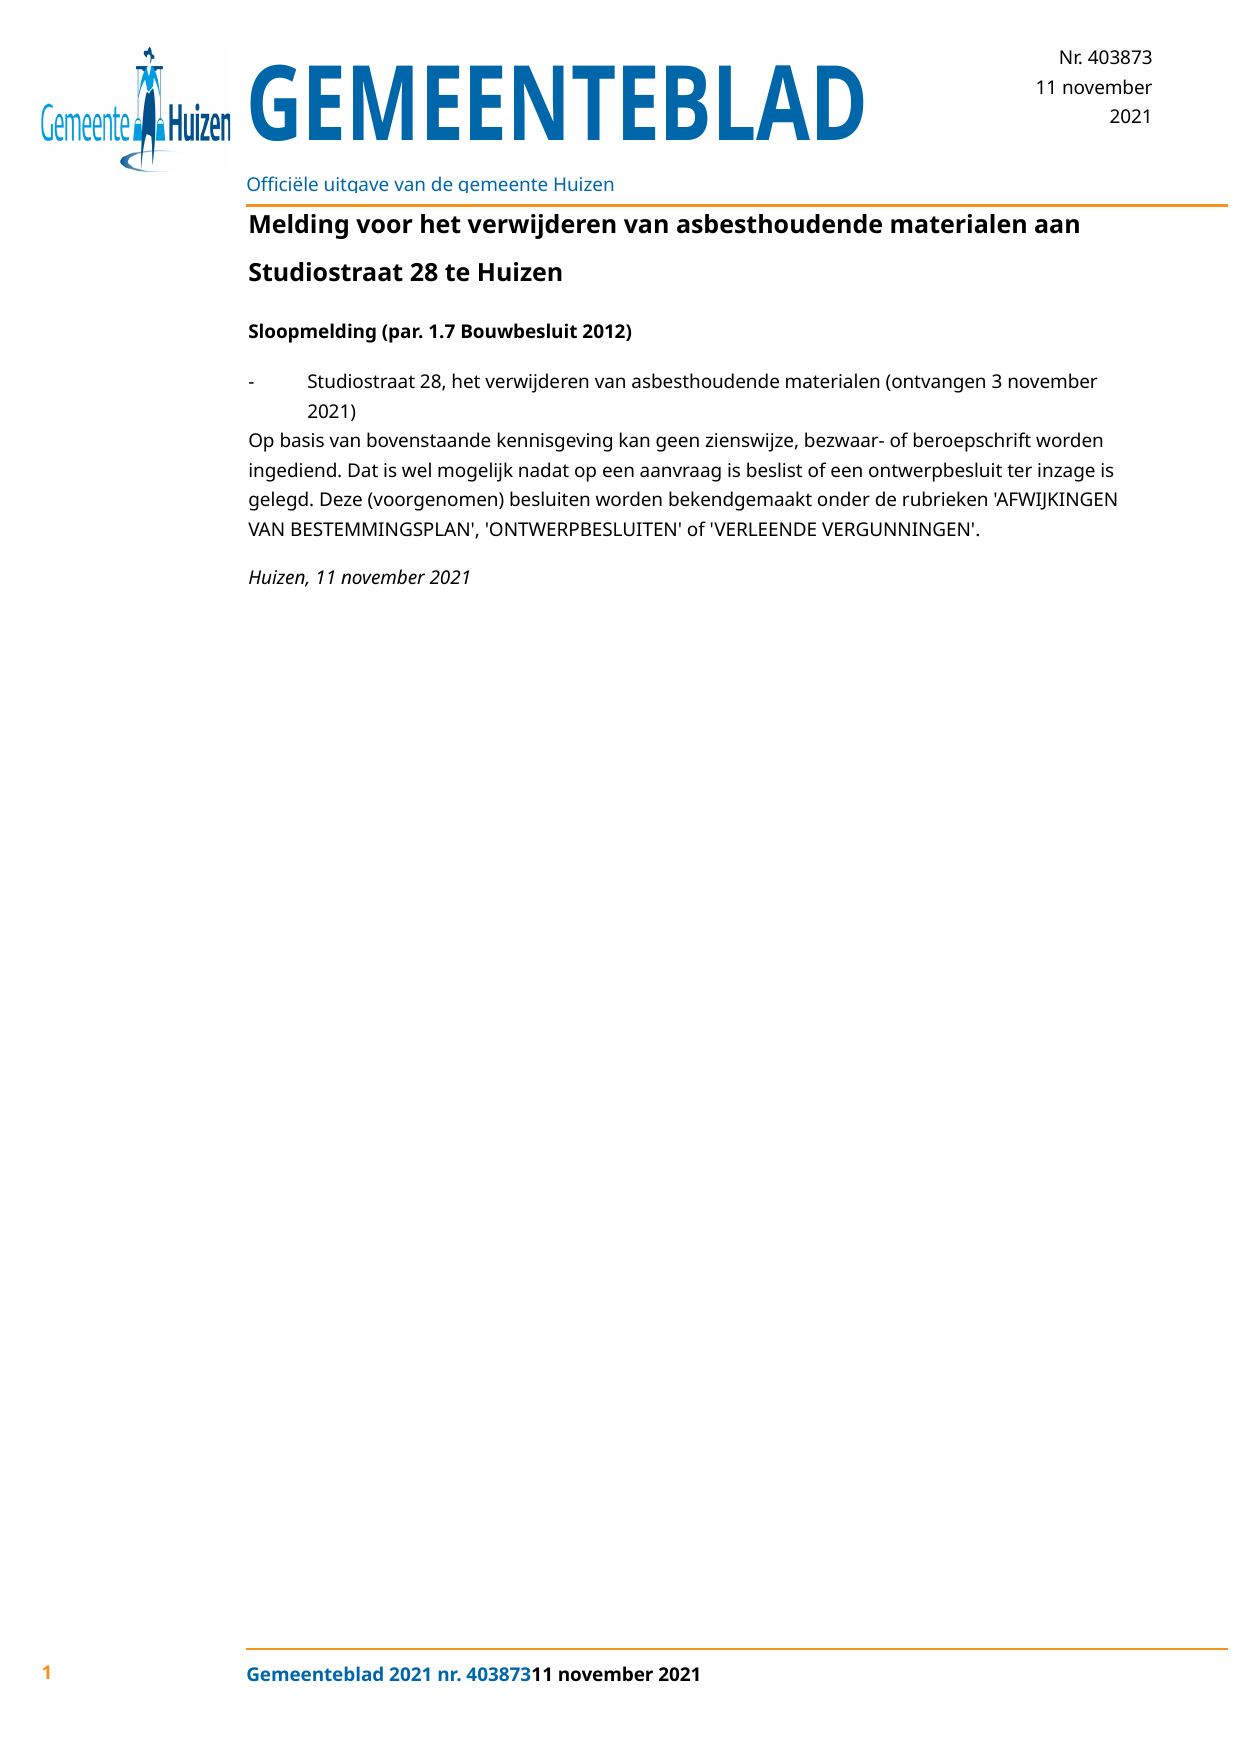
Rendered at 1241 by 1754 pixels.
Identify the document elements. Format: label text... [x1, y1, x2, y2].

text Huizen, 11 november 2021 [248, 564, 1152, 590]
text Op basis van bovenstaande kennisgeving kan geen zienswijze, bezwaar- of beroepschrift worden ingediend. Dat is wel mogelijk nadat op een aanvraag is beslist of een ontwerpbesluit ter inzage is gelegd. Deze (voorgenomen) besluiten worden bekendgemaakt onder de rubrieken 'AFWIJKINGEN VAN BESTEMMINGSPLAN', 'ONTWERPBESLUITEN' of 'VERLEENDE VERGUNNINGEN'. [248, 427, 1152, 542]
text Sloopmelding (par. 1.7 Bouwbesluit 2012) [248, 318, 1152, 344]
list Studiostraat 28, het verwijderen van asbesthoudende materialen (ontvangen 3 november 2021) [248, 368, 1152, 424]
picture [41, 47, 231, 172]
text Melding voor het verwijderen van asbesthoudende materialen aan Studiostraat 28 te Huizen [248, 207, 1152, 288]
